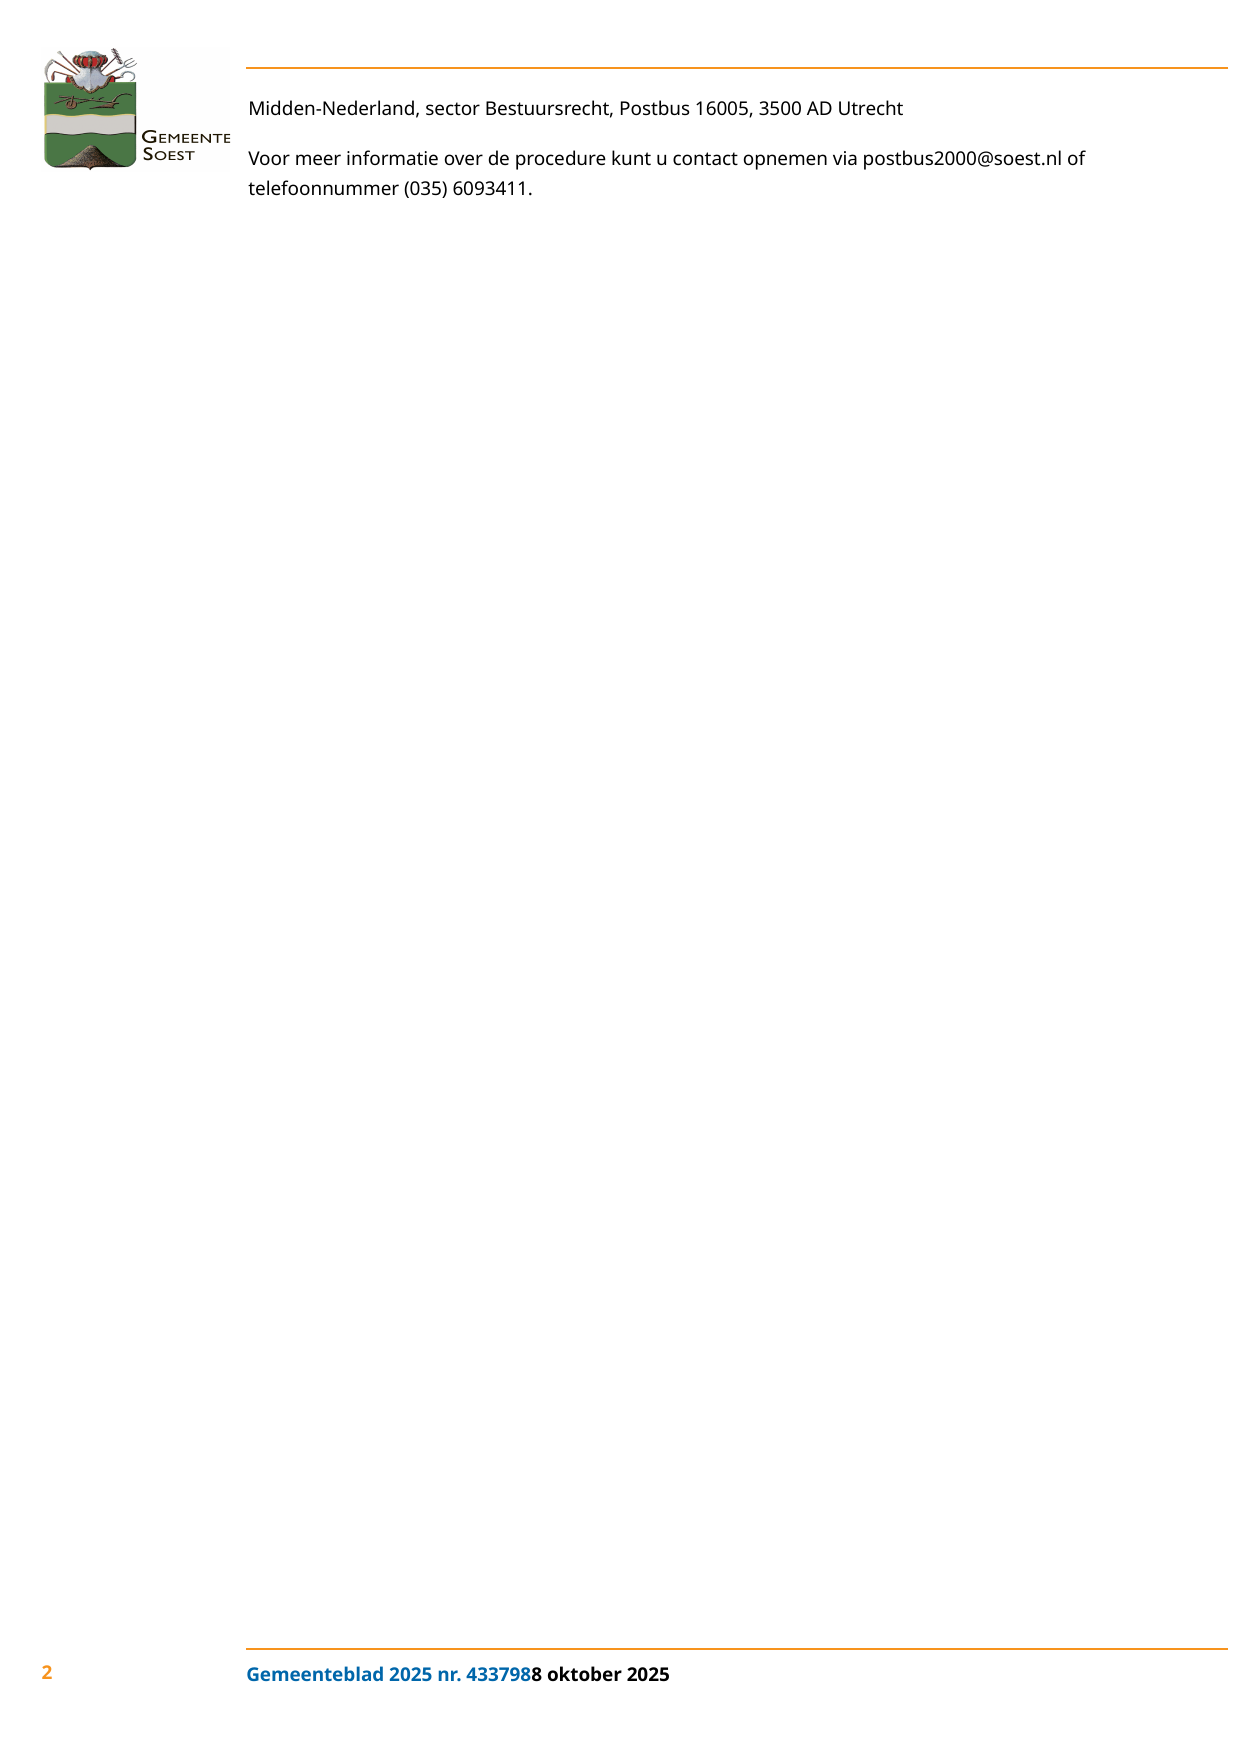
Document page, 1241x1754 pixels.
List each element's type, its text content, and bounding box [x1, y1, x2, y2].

picture [41, 47, 231, 172]
text Voor meer informatie over de procedure kunt u contact opnemen via postbus2000@soest.nl of telefoonnummer (035) 6093411. [248, 145, 1152, 201]
text Midden-Nederland, sector Bestuursrecht, Postbus 16005, 3500 AD Utrecht [248, 95, 1152, 121]
